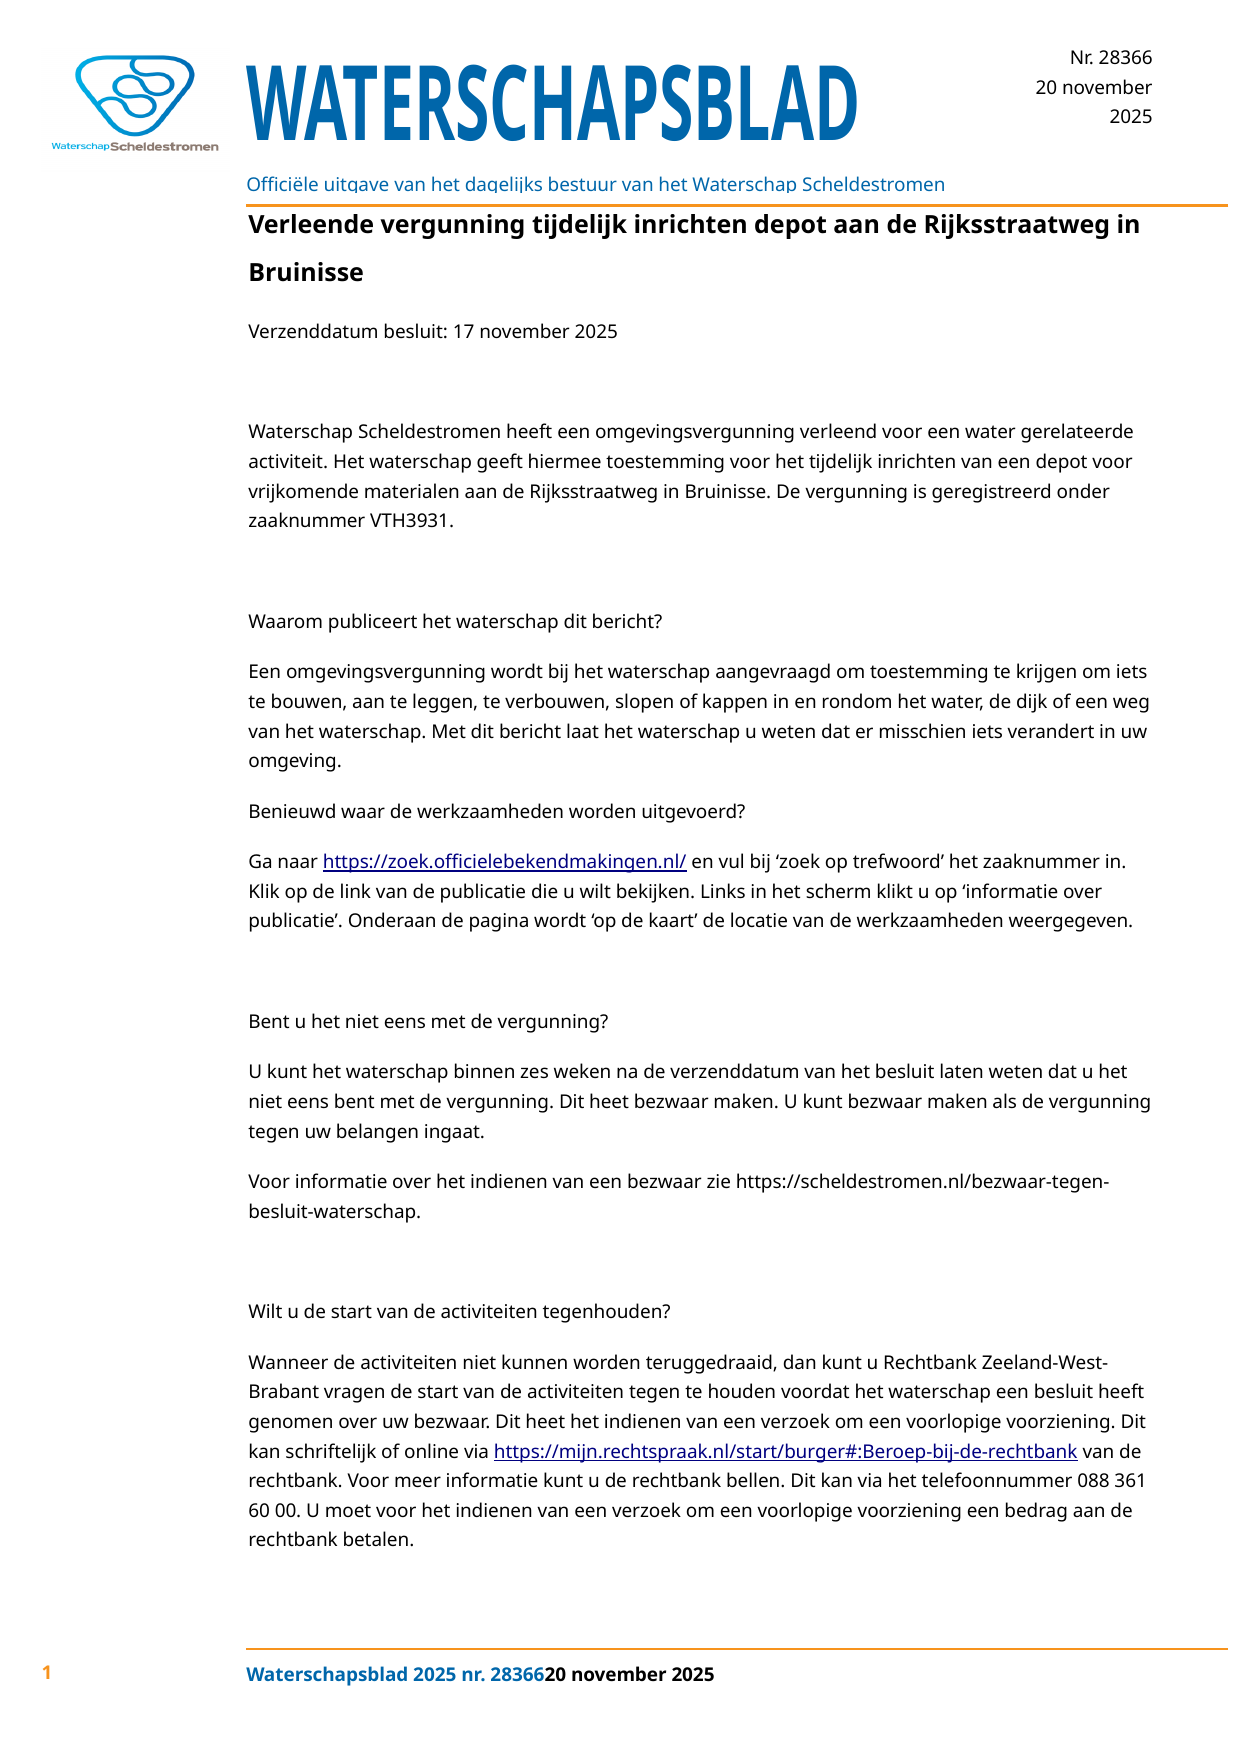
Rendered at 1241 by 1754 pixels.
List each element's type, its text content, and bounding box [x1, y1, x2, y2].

text Voor informatie over het indienen van een bezwaar zie https://scheldestromen.nl/bezwaar-tegen-besluit-waterschap. [248, 1168, 1152, 1224]
text Wanneer de activiteiten niet kunnen worden teruggedraaid, dan kunt u Rechtbank Zeeland-West-Brabant vragen de start van de activiteiten tegen te houden voordat het waterschap een besluit heeft genomen over uw bezwaar. Dit heet het indienen van een verzoek om een voorlopige voorziening. Dit kan schriftelijk of online via https://mijn.rechtspraak.nl/start/burger#:Beroep-bij-de-rechtbank van de rechtbank. Voor meer informatie kunt u de rechtbank bellen. Dit kan via het telefoonnummer 088 361 60 00. U moet voor het indienen van een verzoek om een voorlopige voorziening een bedrag aan de rechtbank betalen. [248, 1349, 1152, 1552]
text Waterschap Scheldestromen heeft een omgevingsvergunning verleend voor een water gerelateerde activiteit. Het waterschap geeft hiermee toestemming voor het tijdelijk inrichten van een depot voor vrijkomende materialen aan de Rijksstraatweg in Bruinisse. De vergunning is geregistreerd onder zaaknummer VTH3931. [248, 419, 1152, 533]
text U kunt het waterschap binnen zes weken na de verzenddatum van het besluit laten weten dat u het niet eens bent met de vergunning. Dit heet bezwaar maken. U kunt bezwaar maken als de vergunning tegen uw belangen ingaat. [248, 1059, 1152, 1144]
text Benieuwd waar de werkzaamheden worden uitgevoerd? [248, 798, 1152, 824]
text Ga naar https://zoek.officielebekendmakingen.nl/ en vul bij ‘zoek op trefwoord’ het zaaknummer in. Klik op de link van de publicatie die u wilt bekijken. Links in het scherm klikt u op ‘informatie over publicatie’. Onderaan de pagina wordt ‘op de kaart’ de locatie van de werkzaamheden weergegeven. [248, 848, 1152, 933]
text Wilt u de start van de activiteiten tegenhouden? [248, 1299, 1152, 1324]
text Verleende vergunning tijdelijk inrichten depot aan de Rijksstraatweg in Bruinisse [248, 207, 1152, 288]
text Verzenddatum besluit: 17 november 2025 [248, 318, 1152, 344]
picture [41, 47, 231, 172]
text Bent u het niet eens met de vergunning? [248, 1008, 1152, 1034]
text Waarom publiceert het waterschap dit bericht? [248, 608, 1152, 634]
text Een omgevingsvergunning wordt bij het waterschap aangevraagd om toestemming te krijgen om iets te bouwen, aan te leggen, te verbouwen, slopen of kappen in en rondom het water, de dijk of een weg van het waterschap. Met dit bericht laat het waterschap u weten dat er misschien iets verandert in uw omgeving. [248, 659, 1152, 773]
